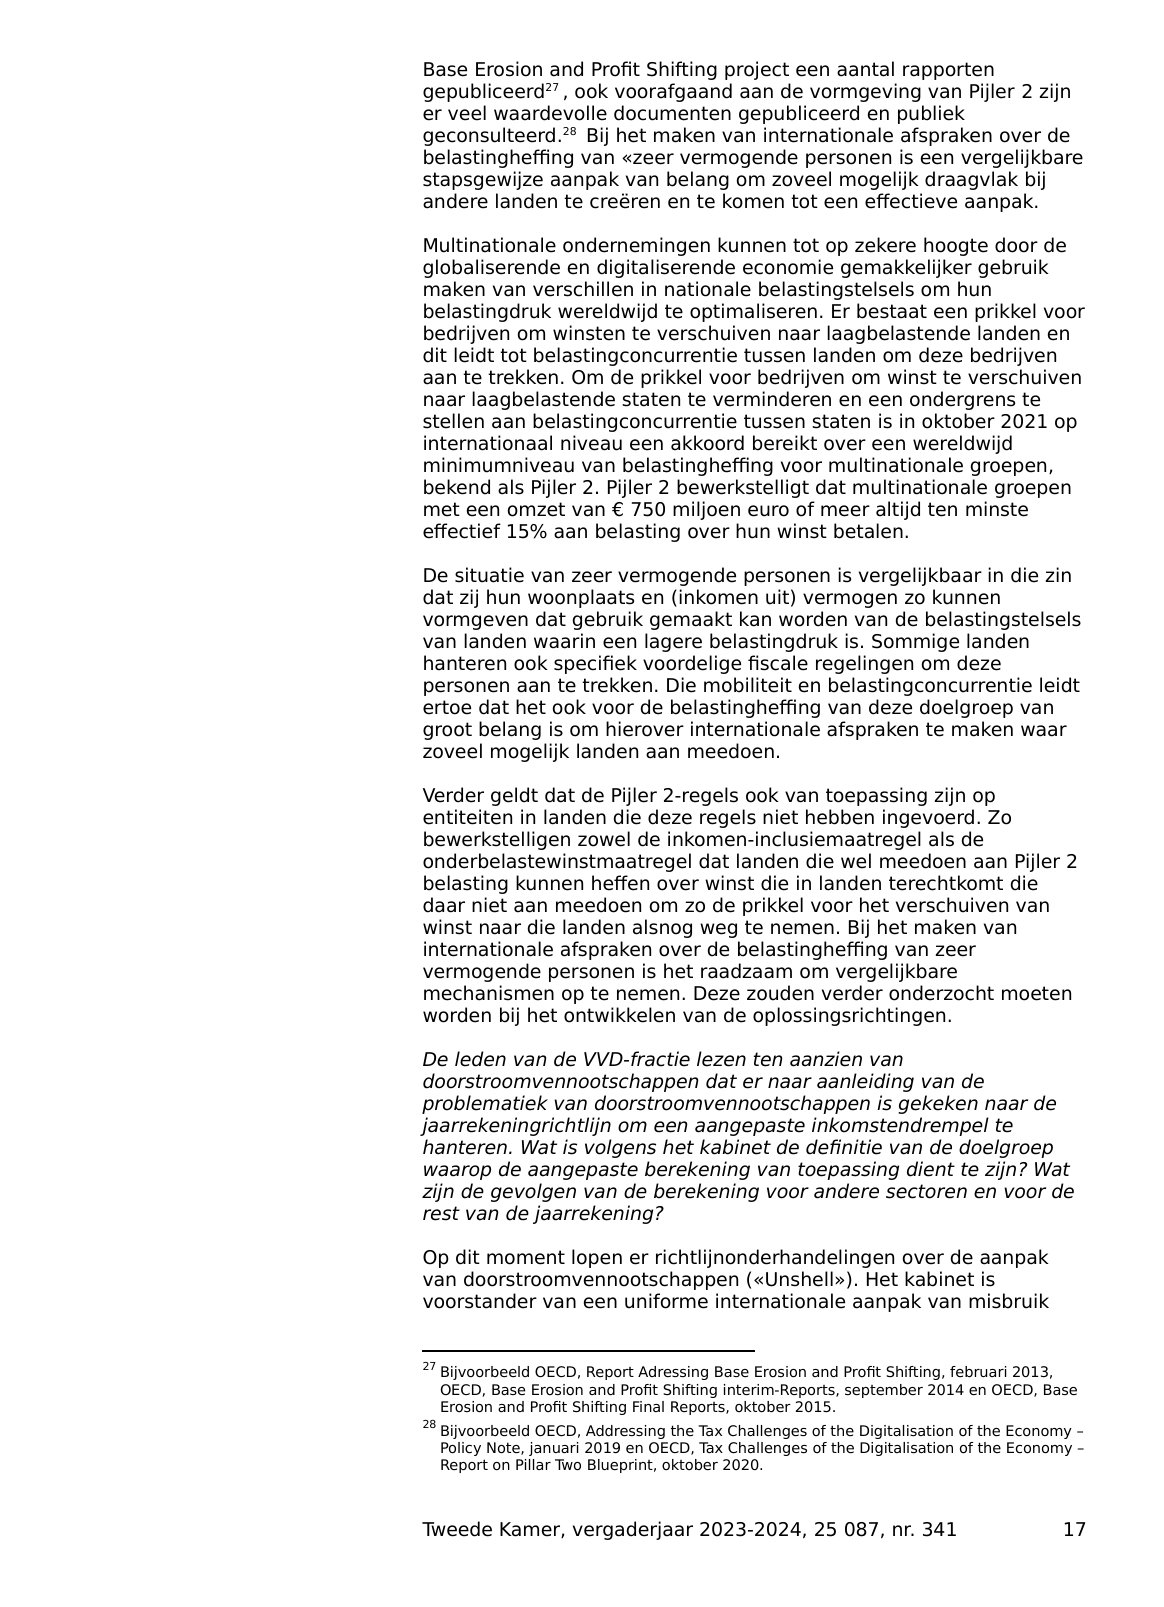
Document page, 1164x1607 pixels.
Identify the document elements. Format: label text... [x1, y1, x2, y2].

text Base Erosion and Profit Shifting project een aantal rapporten gepubliceerd, ook voorafgaand aan de vormgeving van Pijler 2 zijn er veel waardevolle documenten gepubliceerd en publiek geconsulteerd. Bij het maken van internationale afspraken over de belastingheffing van «zeer vermogende personen is een vergelijkbare stapsgewijze aanpak van belang om zoveel mogelijk draagvlak bij andere landen te creëren en te komen tot een effectieve aanpak. [422, 59, 1087, 213]
text Bijvoorbeeld OECD, Addressing the Tax Challenges of the Digitalisation of the Economy – Policy Note, januari 2019 en OECD, Tax Challenges of the Digitalisation of the Economy – Report on Pillar Two Blueprint, oktober 2020. [422, 1418, 1087, 1474]
text Multinationale ondernemingen kunnen tot op zekere hoogte door de globaliserende en digitaliserende economie gemakkelijker gebruik maken van verschillen in nationale belastingstelsels om hun belastingdruk wereldwijd te optimaliseren. Er bestaat een prikkel voor bedrijven om winsten te verschuiven naar laagbelastende landen en dit leidt tot belastingconcurrentie tussen landen om deze bedrijven aan te trekken. Om de prikkel voor bedrijven om winst te verschuiven naar laagbelastende staten te verminderen en een ondergrens te stellen aan belastingconcurrentie tussen staten is in oktober 2021 op internationaal niveau een akkoord bereikt over een wereldwijd minimumniveau van belastingheffing voor multinationale groepen, bekend als Pijler 2. Pijler 2 bewerkstelligt dat multinationale groepen met een omzet van € 750 miljoen euro of meer altijd ten minste effectief 15% aan belasting over hun winst betalen. [422, 235, 1087, 543]
text De leden van de VVD-fractie lezen ten aanzien van doorstroomvennootschappen dat er naar aanleiding van de problematiek van doorstroomvennootschappen is gekeken naar de jaarrekeningrichtlijn om een aangepaste inkomstendrempel te hanteren. Wat is volgens het kabinet de definitie van de doelgroep waarop de aangepaste berekening van toepassing dient te zijn? Wat zijn de gevolgen van de berekening voor andere sectoren en voor de rest van de jaarrekening? [422, 1049, 1087, 1225]
text De situatie van zeer vermogende personen is vergelijkbaar in die zin dat zij hun woonplaats en (inkomen uit) vermogen zo kunnen vormgeven dat gebruik gemaakt kan worden van de belastingstelsels van landen waarin een lagere belastingdruk is. Sommige landen hanteren ook specifiek voordelige fiscale regelingen om deze personen aan te trekken. Die mobiliteit en belastingconcurrentie leidt ertoe dat het ook voor de belastingheffing van deze doelgroep van groot belang is om hierover internationale afspraken te maken waar zoveel mogelijk landen aan meedoen. [422, 565, 1087, 763]
text Bijvoorbeeld OECD, Report Adressing Base Erosion and Profit Shifting, februari 2013, OECD, Base Erosion and Profit Shifting interim-Reports, september 2014 en OECD, Base Erosion and Profit Shifting Final Reports, oktober 2015. [422, 1360, 1087, 1416]
text Verder geldt dat de Pijler 2-regels ook van toepassing zijn op entiteiten in landen die deze regels niet hebben ingevoerd. Zo bewerkstelligen zowel de inkomen-inclusiemaatregel als de onderbelastewinstmaatregel dat landen die wel meedoen aan Pijler 2 belasting kunnen heffen over winst die in landen terechtkomt die daar niet aan meedoen om zo de prikkel voor het verschuiven van winst naar die landen alsnog weg te nemen. Bij het maken van internationale afspraken over de belastingheffing van zeer vermogende personen is het raadzaam om vergelijkbare mechanismen op te nemen. Deze zouden verder onderzocht moeten worden bij het ontwikkelen van de oplossingsrichtingen. [422, 785, 1087, 1027]
text Op dit moment lopen er richtlijnonderhandelingen over de aanpak van doorstroomvennootschappen («Unshell»). Het kabinet is voorstander van een uniforme internationale aanpak van misbruik [422, 1247, 1087, 1313]
